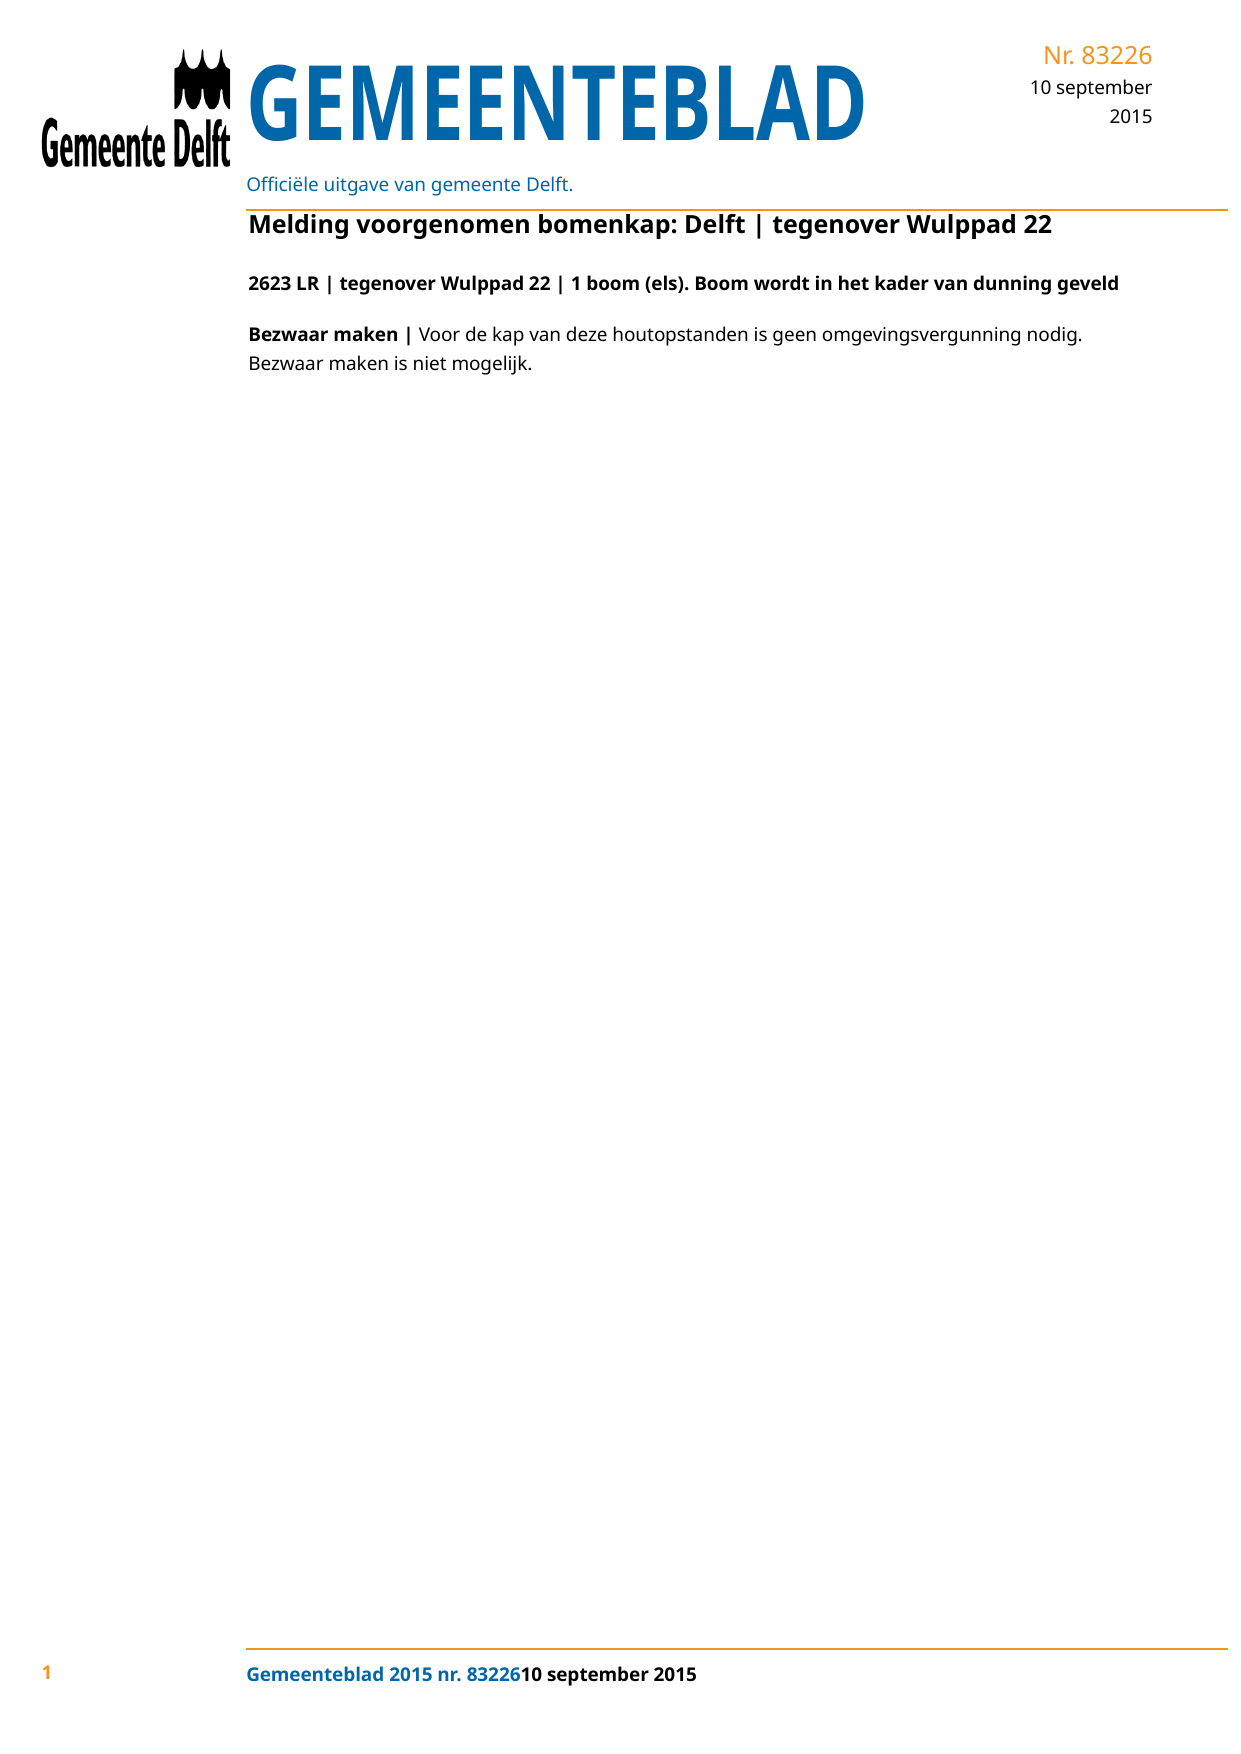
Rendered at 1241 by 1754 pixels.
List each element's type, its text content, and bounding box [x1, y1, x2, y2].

text 2623 LR | tegenover Wulppad 22 | 1 boom (els). Boom wordt in het kader van dunning geveld [248, 270, 1152, 296]
picture [41, 47, 231, 172]
text Bezwaar maken | Voor de kap van deze houtopstanden is geen omgevingsvergunning nodig. Bezwaar maken is niet mogelijk. [248, 321, 1152, 376]
text Melding voorgenomen bomenkap: Delft | tegenover Wulppad 22 [248, 211, 1152, 241]
